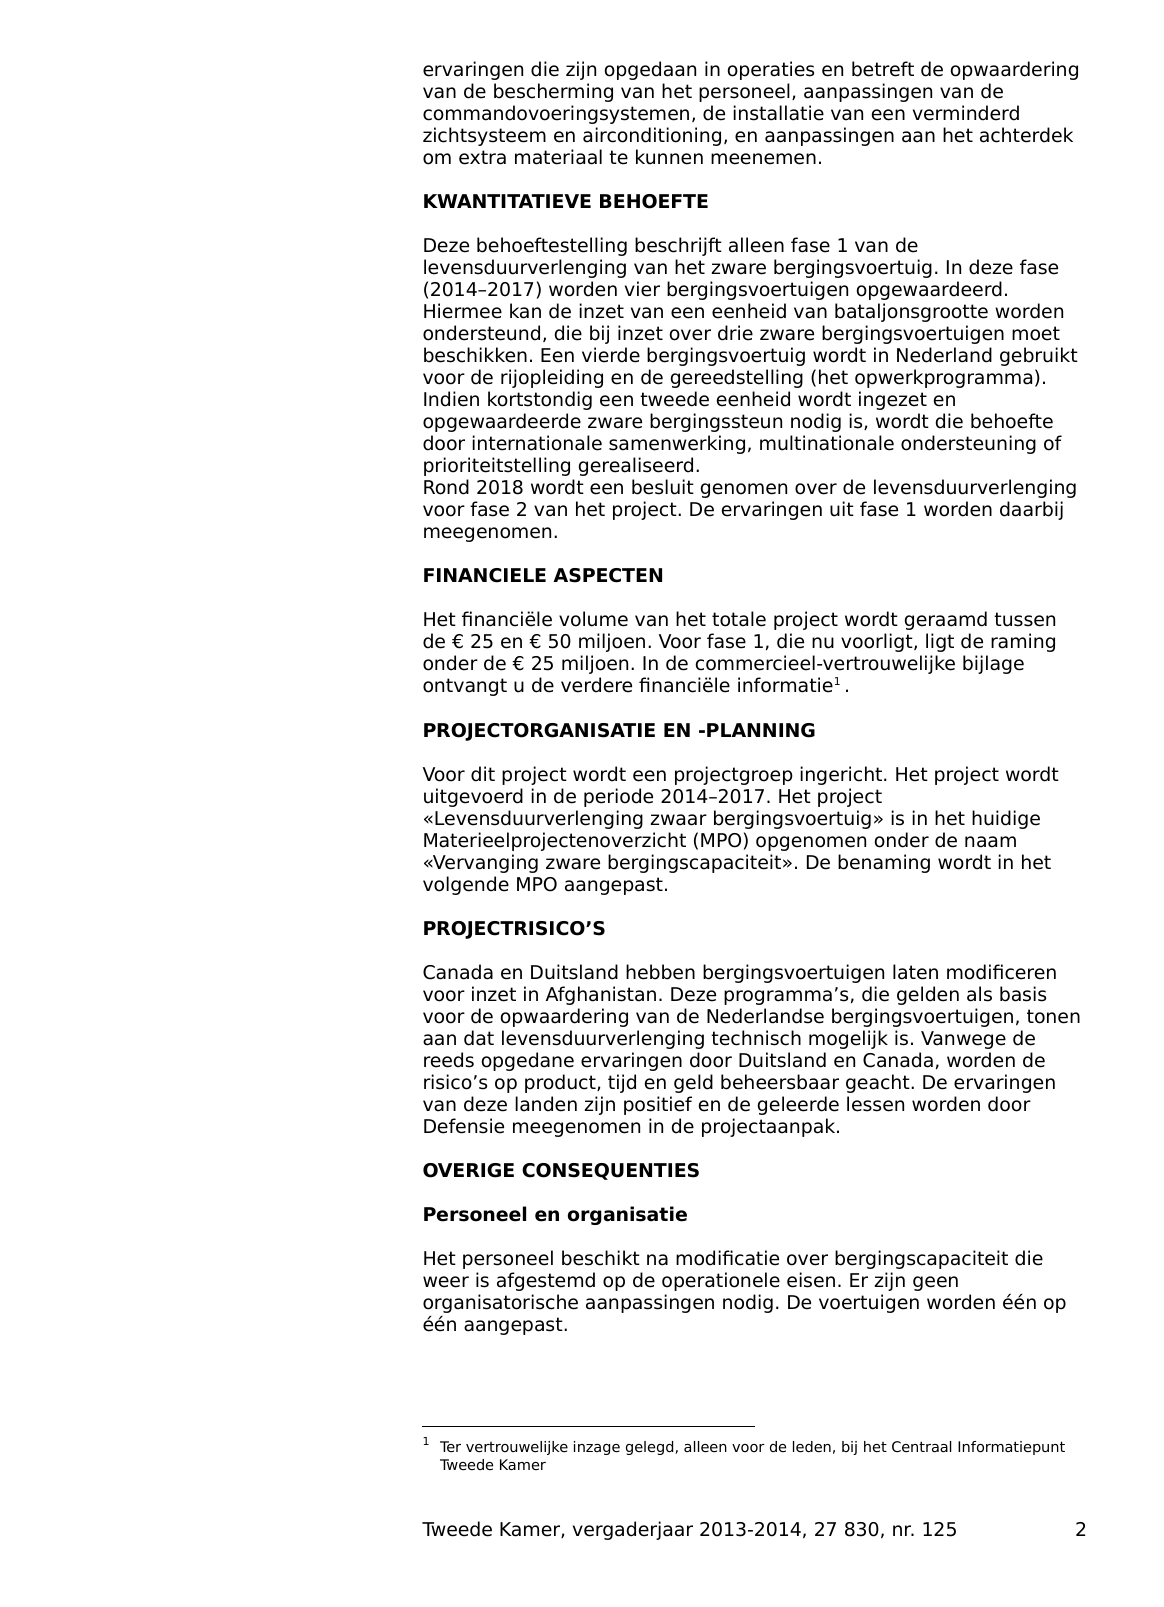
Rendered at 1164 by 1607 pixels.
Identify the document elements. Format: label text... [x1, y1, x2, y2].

subtitle FINANCIELE ASPECTEN [422, 565, 1087, 587]
text Het financiële volume van het totale project wordt geraamd tussen de € 25 en € 50 miljoen. Voor fase 1, die nu voorligt, ligt de raming onder de € 25 miljoen. In de commercieel-vertrouwelijke bijlage ontvangt u de verdere financiële informatie. [422, 609, 1087, 697]
text Rond 2018 wordt een besluit genomen over de levensduurverlenging voor fase 2 van het project. De ervaringen uit fase 1 worden daarbij meegenomen. [422, 477, 1087, 543]
text ervaringen die zijn opgedaan in operaties en betreft de opwaardering van de bescherming van het personeel, aanpassingen van de commandovoeringsystemen, de installatie van een verminderd zichtsysteem en airconditioning, en aanpassingen aan het achterdek om extra materiaal te kunnen meenemen. [422, 59, 1087, 169]
text Deze behoeftestelling beschrijft alleen fase 1 van de levensduurverlenging van het zware bergingsvoertuig. In deze fase (2014–2017) worden vier bergingsvoertuigen opgewaardeerd. Hiermee kan de inzet van een eenheid van bataljonsgrootte worden ondersteund, die bij inzet over drie zware bergingsvoertuigen moet beschikken. Een vierde bergingsvoertuig wordt in Nederland gebruikt voor de rijopleiding en de gereedstelling (het opwerkprogramma). Indien kortstondig een tweede eenheid wordt ingezet en opgewaardeerde zware bergingssteun nodig is, wordt die behoefte door internationale samenwerking, multinationale ondersteuning of prioriteitstelling gerealiseerd. [422, 235, 1087, 477]
text Ter vertrouwelijke inzage gelegd, alleen voor de leden, bij het Centraal Informatiepunt Tweede Kamer [422, 1435, 1087, 1474]
subtitle PROJECTRISICO’S [422, 918, 1087, 940]
text Het personeel beschikt na modificatie over bergingscapaciteit die weer is afgestemd op de operationele eisen. Er zijn geen organisatorische aanpassingen nodig. De voertuigen worden één op één aangepast. [422, 1248, 1087, 1336]
text Voor dit project wordt een projectgroep ingericht. Het project wordt uitgevoerd in de periode 2014–2017. Het project «Levensduurverlenging zwaar bergingsvoertuig» is in het huidige Materieelprojectenoverzicht (MPO) opgenomen onder de naam «Vervanging zware bergingscapaciteit». De benaming wordt in het volgende MPO aangepast. [422, 764, 1087, 896]
subtitle Personeel en organisatie [422, 1204, 1087, 1226]
subtitle OVERIGE CONSEQUENTIES [422, 1160, 1087, 1182]
subtitle KWANTITATIEVE BEHOEFTE [422, 191, 1087, 213]
text Canada en Duitsland hebben bergingsvoertuigen laten modificeren voor inzet in Afghanistan. Deze programma’s, die gelden als basis voor de opwaardering van de Nederlandse bergingsvoertuigen, tonen aan dat levensduurverlenging technisch mogelijk is. Vanwege de reeds opgedane ervaringen door Duitsland en Canada, worden de risico’s op product, tijd en geld beheersbaar geacht. De ervaringen van deze landen zijn positief en de geleerde lessen worden door Defensie meegenomen in de projectaanpak. [422, 962, 1087, 1138]
subtitle PROJECTORGANISATIE EN -PLANNING [422, 719, 1087, 741]
